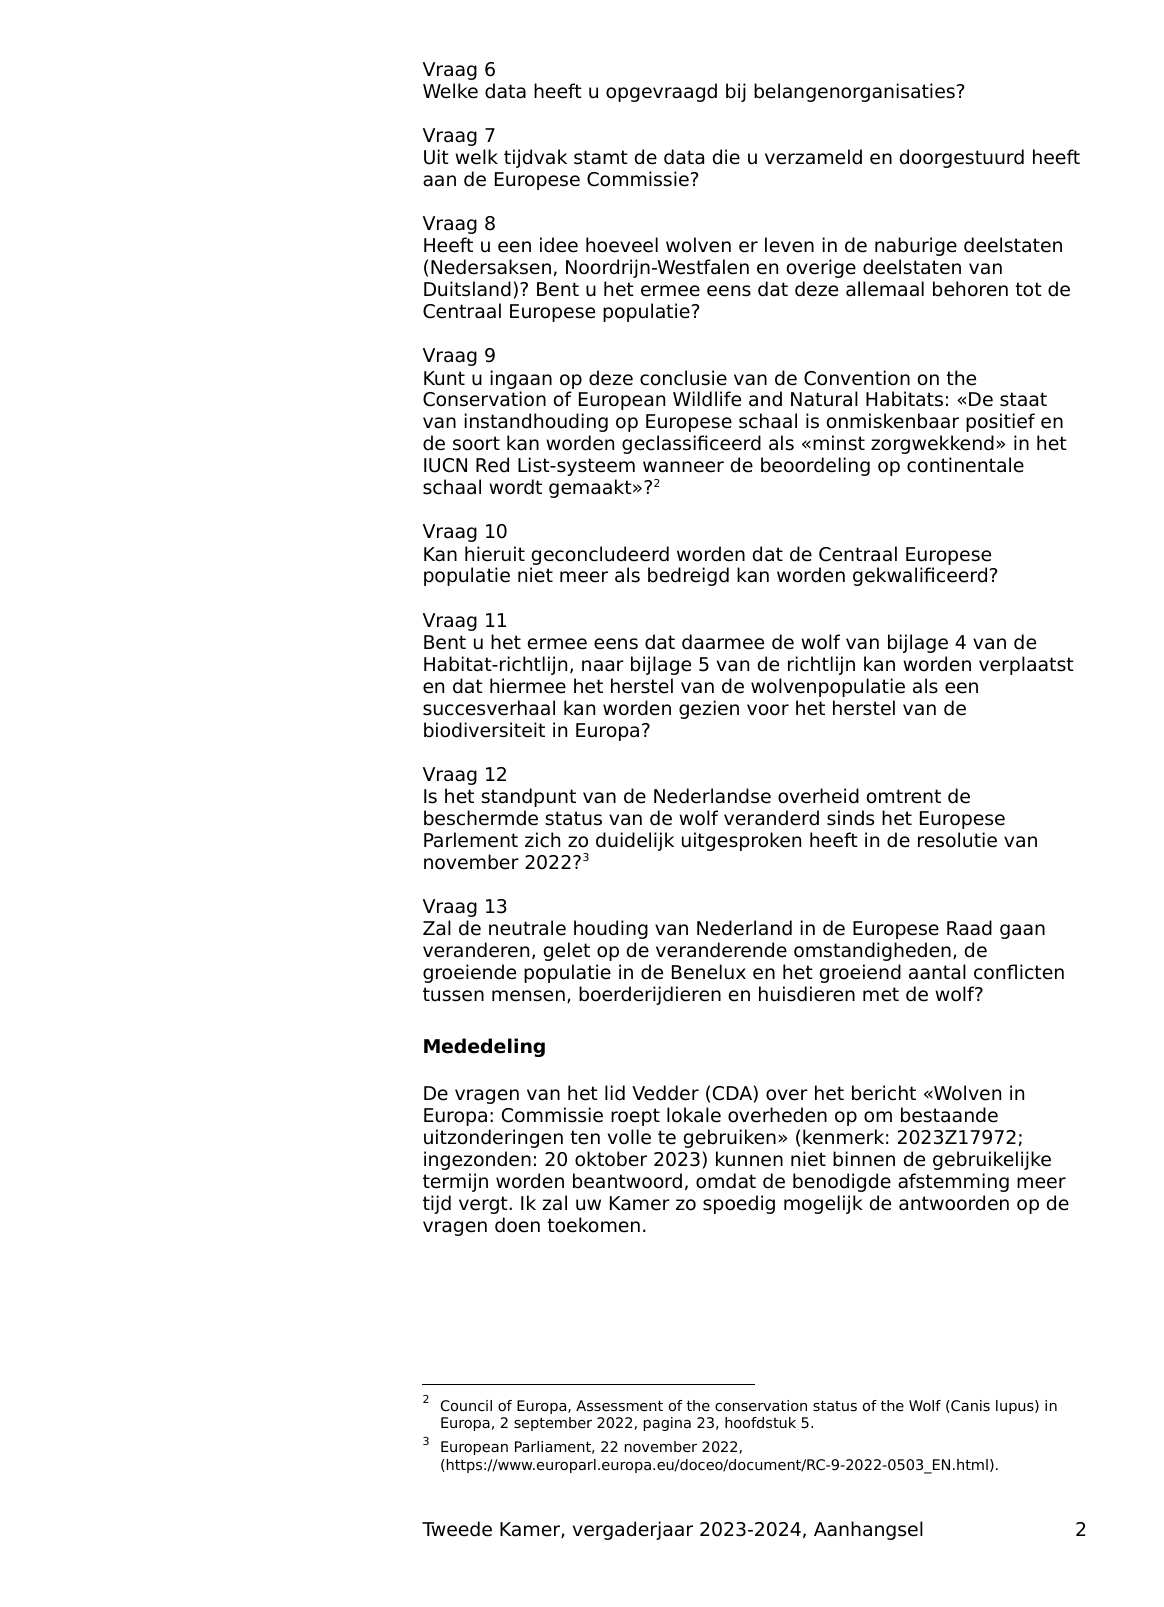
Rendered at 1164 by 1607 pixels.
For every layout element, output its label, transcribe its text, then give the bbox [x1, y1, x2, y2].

text Welke data heeft u opgevraagd bij belangenorganisaties? [422, 81, 1087, 103]
text Council of Europa, Assessment of the conservation status of the Wolf (Canis lupus) in Europa, 2 september 2022, pagina 23, hoofdstuk 5. [422, 1393, 1087, 1432]
text Heeft u een idee hoeveel wolven er leven in de naburige deelstaten (Nedersaksen, Noordrijn-Westfalen en overige deelstaten van Duitsland)? Bent u het ermee eens dat deze allemaal behoren tot de Centraal Europese populatie? [422, 235, 1087, 323]
text Is het standpunt van de Nederlandse overheid omtrent de beschermde status van de wolf veranderd sinds het Europese Parlement zich zo duidelijk uitgesproken heeft in de resolutie van november 2022? [422, 786, 1087, 873]
text Zal de neutrale houding van Nederland in de Europese Raad gaan veranderen, gelet op de veranderende omstandigheden, de groeiende populatie in de Benelux en het groeiend aantal conflicten tussen mensen, boerderijdieren en huisdieren met de wolf? [422, 918, 1087, 1006]
text Vraag 7 [422, 125, 1087, 147]
subtitle Mededeling [422, 1036, 1087, 1058]
text Kunt u ingaan op deze conclusie van de Convention on the Conservation of European Wildlife and Natural Habitats: «De staat van instandhouding op Europese schaal is onmiskenbaar positief en de soort kan worden geclassificeerd als «minst zorgwekkend» in het IUCN Red List-systeem wanneer de beoordeling op continentale schaal wordt gemaakt»? [422, 367, 1087, 499]
text Vraag 6 [422, 59, 1087, 81]
text De vragen van het lid Vedder (CDA) over het bericht «Wolven in Europa: Commissie roept lokale overheden op om bestaande uitzonderingen ten volle te gebruiken» (kenmerk: 2023Z17972; ingezonden: 20 oktober 2023) kunnen niet binnen de gebruikelijke termijn worden beantwoord, omdat de benodigde afstemming meer tijd vergt. Ik zal uw Kamer zo spoedig mogelijk de antwoorden op de vragen doen toekomen. [422, 1083, 1087, 1236]
text European Parliament, 22 november 2022, (https://www.europarl.europa.eu/doceo/document/RC-9-2022-0503_EN.html). [422, 1435, 1087, 1474]
text Bent u het ermee eens dat daarmee de wolf van bijlage 4 van de Habitat-richtlijn, naar bijlage 5 van de richtlijn kan worden verplaatst en dat hiermee het herstel van de wolvenpopulatie als een succesverhaal kan worden gezien voor het herstel van de biodiversiteit in Europa? [422, 632, 1087, 741]
text Vraag 11 [422, 609, 1087, 632]
text Vraag 12 [422, 764, 1087, 786]
text Vraag 13 [422, 896, 1087, 918]
text Uit welk tijdvak stamt de data die u verzameld en doorgestuurd heeft aan de Europese Commissie? [422, 147, 1087, 191]
text Kan hieruit geconcludeerd worden dat de Centraal Europese populatie niet meer als bedreigd kan worden gekwalificeerd? [422, 543, 1087, 587]
text Vraag 9 [422, 345, 1087, 367]
text Vraag 8 [422, 213, 1087, 235]
text Vraag 10 [422, 521, 1087, 543]
